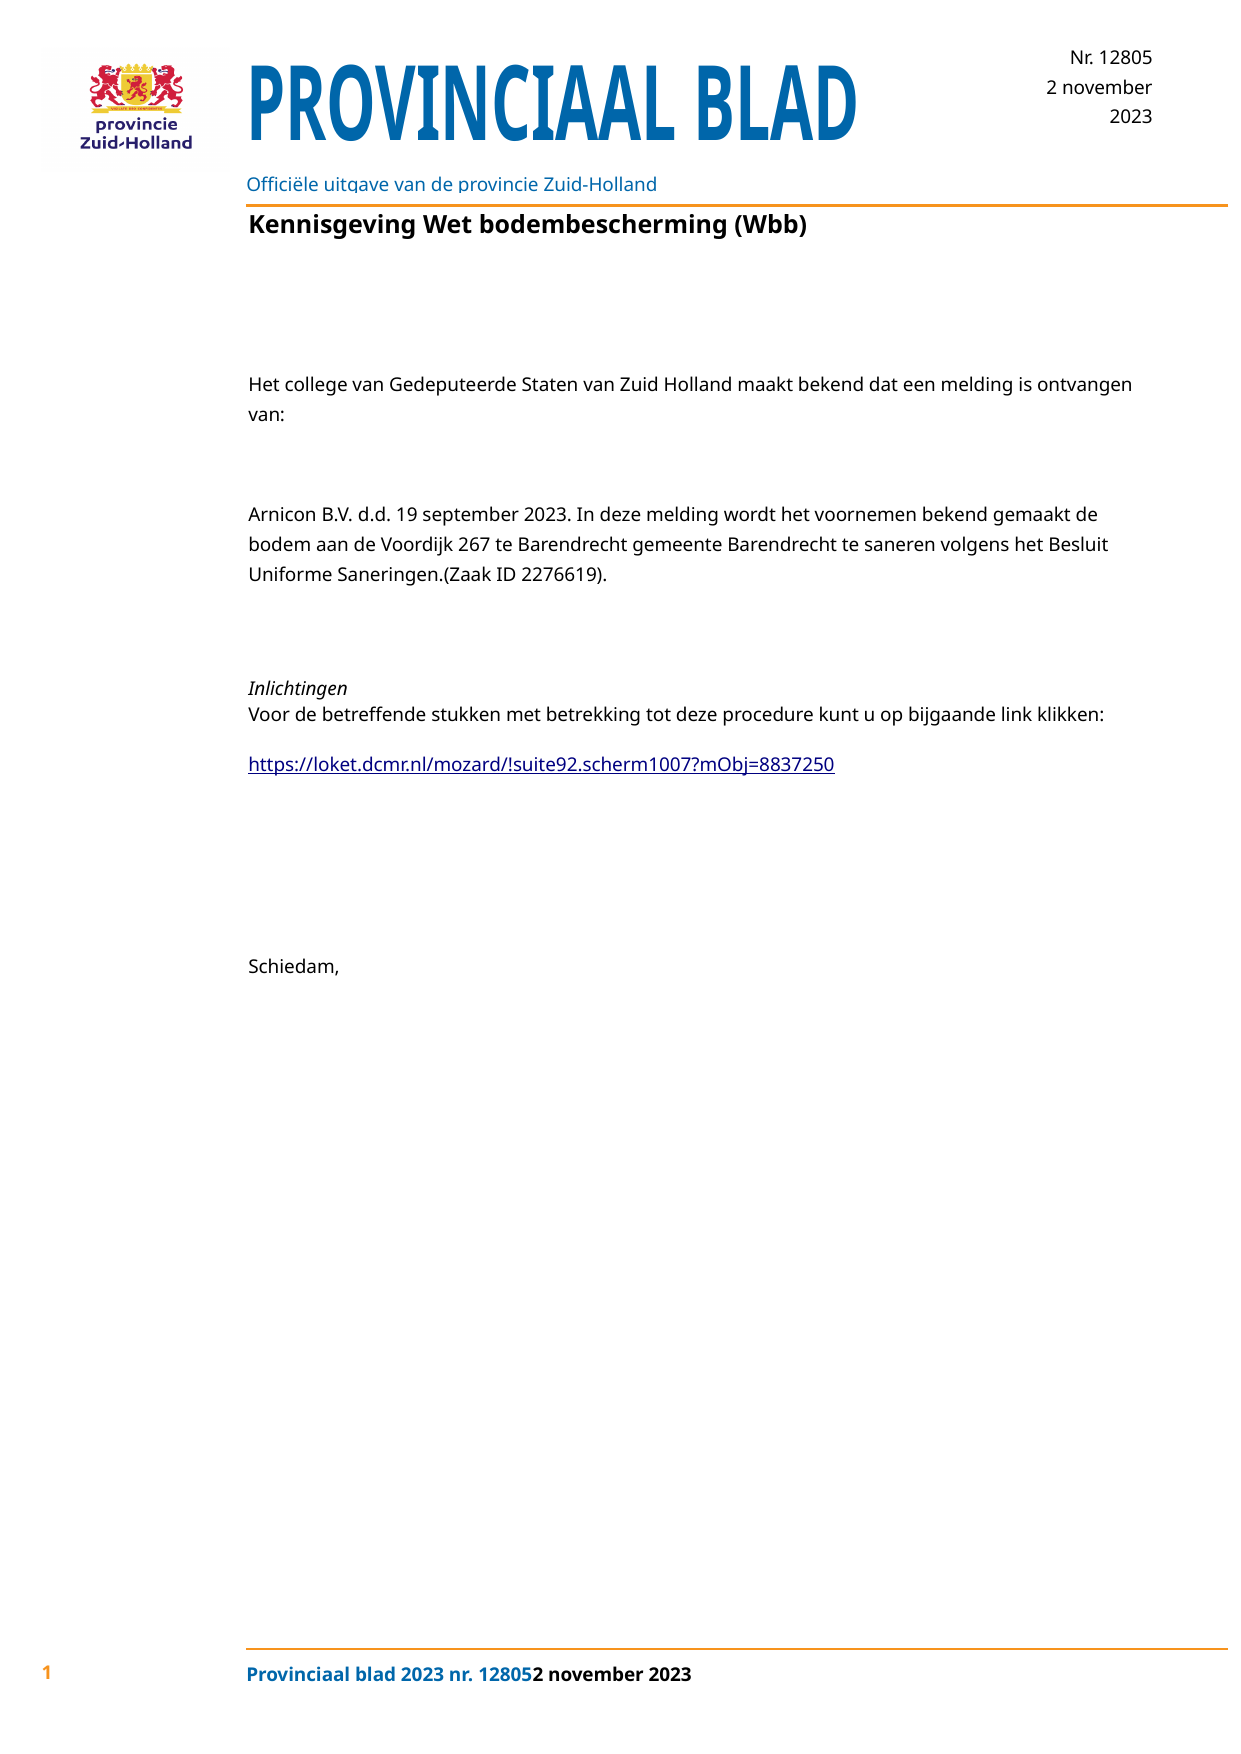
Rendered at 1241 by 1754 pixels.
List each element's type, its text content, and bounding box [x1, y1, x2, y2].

text https://loket.dcmr.nl/mozard/!suite92.scherm1007?mObj=8837250 [248, 751, 1152, 777]
text Voor de betreffende stukken met betrekking tot deze procedure kunt u op bijgaande link klikken: [248, 701, 1152, 727]
text Schiedam, [248, 953, 1152, 979]
text Kennisgeving Wet bodembescherming (Wbb) [248, 207, 1152, 241]
picture [41, 47, 231, 172]
text Arnicon B.V. d.d. 19 september 2023. In deze melding wordt het voornemen bekend gemaakt de bodem aan de Voordijk 267 te Barendrecht gemeente Barendrecht te saneren volgens het Besluit Uniforme Saneringen.(Zaak ID 2276619). [248, 502, 1152, 586]
text Inlichtingen [248, 675, 1152, 701]
text Het college van Gedeputeerde Staten van Zuid Holland maakt bekend dat een melding is ontvangen van: [248, 371, 1152, 426]
